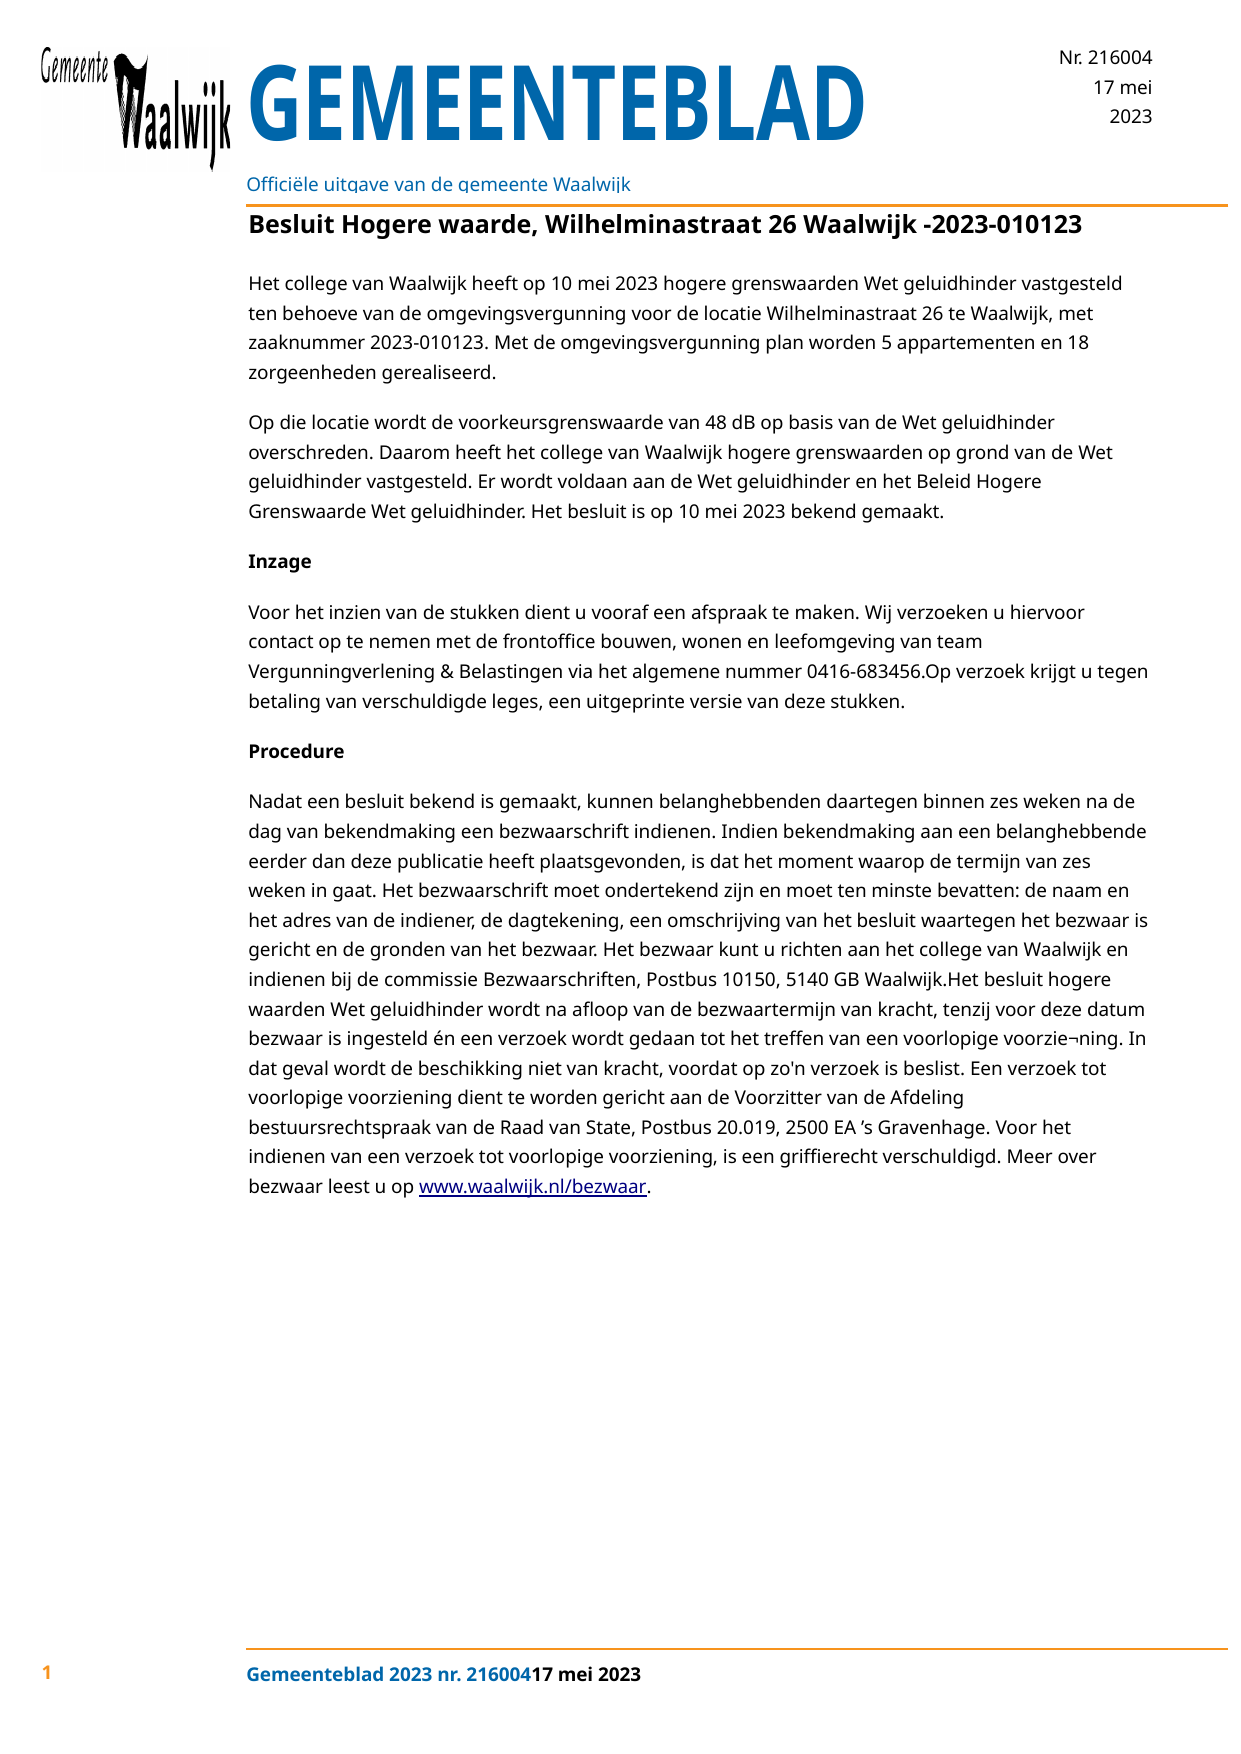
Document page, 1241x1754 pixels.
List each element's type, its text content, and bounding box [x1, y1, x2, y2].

text Besluit Hogere waarde, Wilhelminastraat 26 Waalwijk -2023-010123 [248, 207, 1152, 241]
text Voor het inzien van de stukken dient u vooraf een afspraak te maken. Wij verzoeken u hiervoor contact op te nemen met de frontoffice bouwen, wonen en leefomgeving van team Vergunningverlening & Belastingen via het algemene nummer 0416-683456.Op verzoek krijgt u tegen betaling van verschuldigde leges, een uitgeprinte versie van deze stukken. [248, 599, 1152, 713]
text Procedure [248, 738, 1152, 764]
picture [41, 47, 231, 172]
text Nadat een besluit bekend is gemaakt, kunnen belanghebbenden daartegen binnen zes weken na de dag van bekendmaking een bezwaarschrift indienen. Indien bekendmaking aan een belanghebbende eerder dan deze publicatie heeft plaatsgevonden, is dat het moment waarop de termijn van zes weken in gaat. Het bezwaarschrift moet ondertekend zijn en moet ten minste bevatten: de naam en het adres van de indiener, de dagtekening, een omschrijving van het besluit waartegen het bezwaar is gericht en de gronden van het bezwaar. Het bezwaar kunt u richten aan het college van Waalwijk en indienen bij de commissie Bezwaarschriften, Postbus 10150, 5140 GB Waalwijk.Het besluit hogere waarden Wet geluidhinder wordt na afloop van de bezwaartermijn van kracht, tenzij voor deze datum bezwaar is ingesteld én een verzoek wordt gedaan tot het treffen van een voorlopige voorzie¬ning. In dat geval wordt de beschikking niet van kracht, voordat op zo'n verzoek is beslist. Een verzoek tot voorlopige voorziening dient te worden gericht aan de Voorzitter van de Afdeling bestuursrechtspraak van de Raad van State, Postbus 20.019, 2500 EA ’s Gravenhage. Voor het indienen van een verzoek tot voorlopige voorziening, is een griffierecht verschuldigd. Meer over bezwaar leest u op www.waalwijk.nl/bezwaar. [248, 789, 1152, 1199]
text Inzage [248, 549, 1152, 574]
text Op die locatie wordt de voorkeursgrenswaarde van 48 dB op basis van de Wet geluidhinder overschreden. Daarom heeft het college van Waalwijk hogere grenswaarden op grond van de Wet geluidhinder vastgesteld. Er wordt voldaan aan de Wet geluidhinder en het Beleid Hogere Grenswaarde Wet geluidhinder. Het besluit is op 10 mei 2023 bekend gemaakt. [248, 409, 1152, 524]
text Het college van Waalwijk heeft op 10 mei 2023 hogere grenswaarden Wet geluidhinder vastgesteld ten behoeve van de omgevingsvergunning voor de locatie Wilhelminastraat 26 te Waalwijk, met zaaknummer 2023-010123. Met de omgevingsvergunning plan worden 5 appartementen en 18 zorgeenheden gerealiseerd. [248, 270, 1152, 385]
